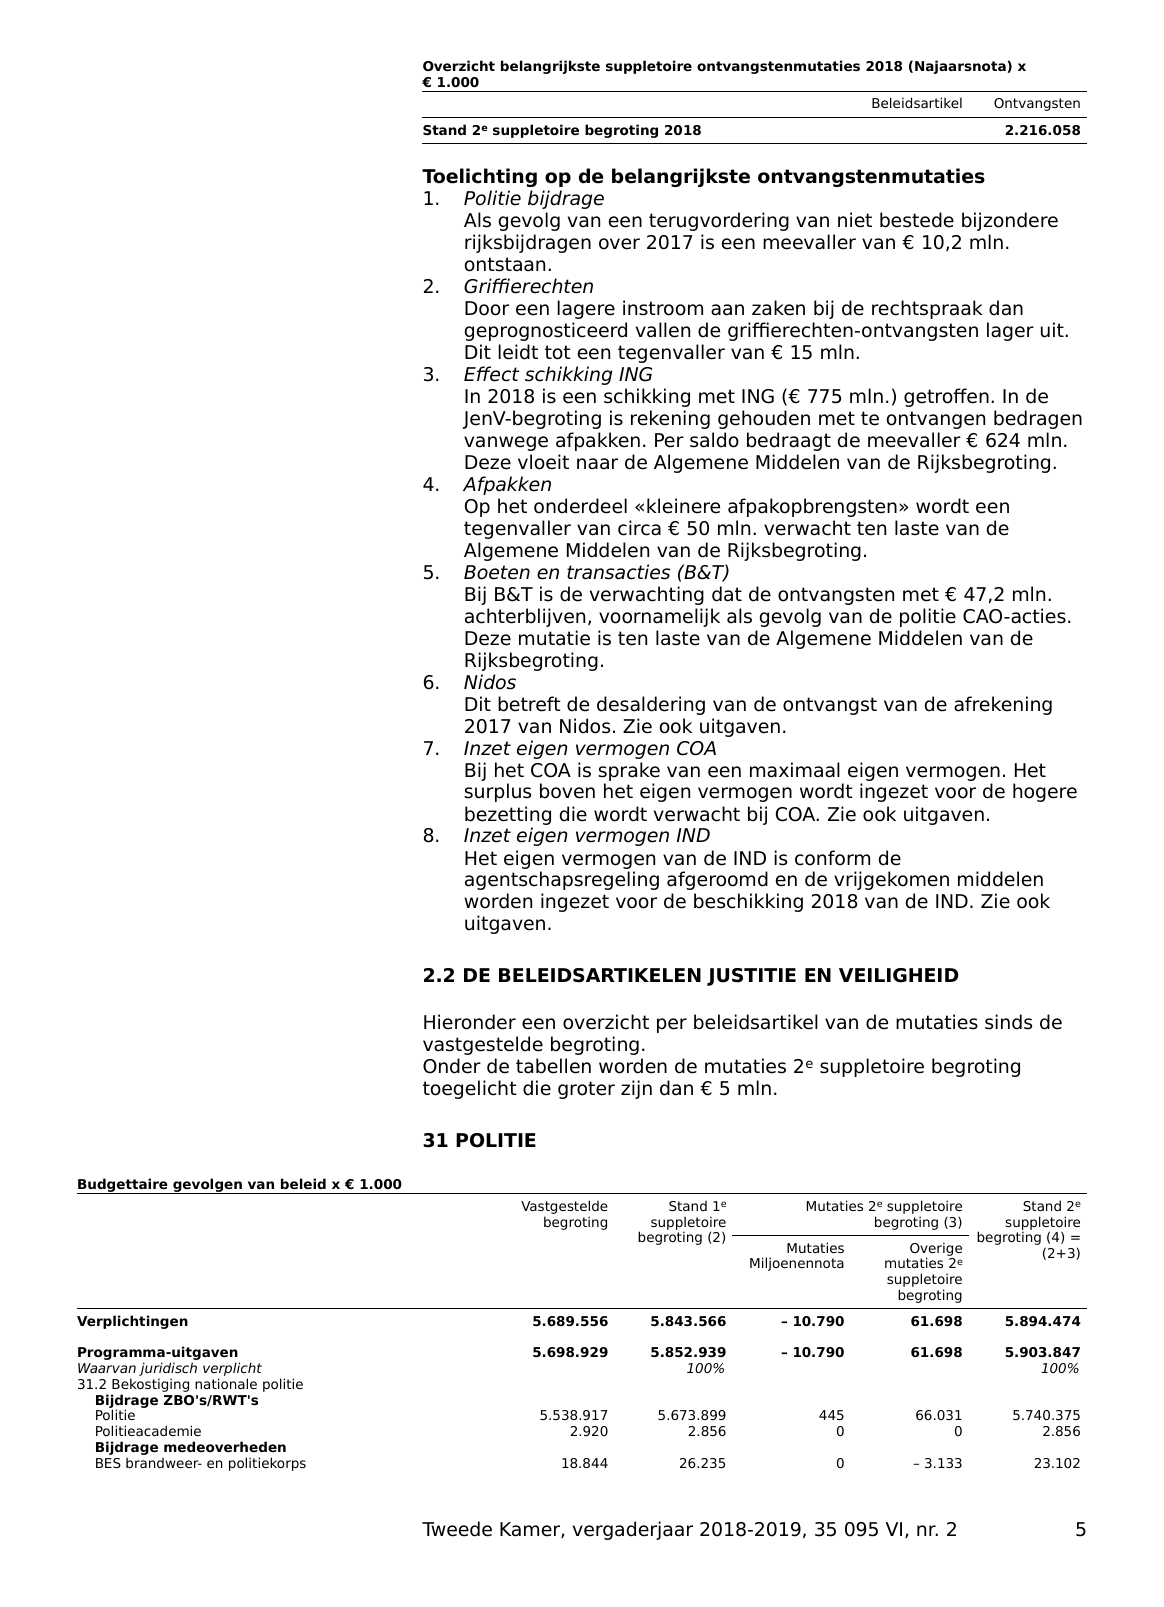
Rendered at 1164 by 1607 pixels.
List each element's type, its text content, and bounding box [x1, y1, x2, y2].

text 3. Effect schikking ING [422, 364, 1087, 386]
table_cell Stand 1e suppletoire begroting (2) [614, 1194, 732, 1308]
table_cell – 3.133 [850, 1455, 968, 1471]
table_cell Ontvangsten [969, 92, 1087, 117]
table_cell [496, 1377, 614, 1392]
table_header Overzicht belangrijkste suppletoire ontvangstenmutaties 2018 (Najaarsnota) x € 1.000 [422, 59, 1087, 91]
table_cell 61.698 [850, 1345, 968, 1361]
table_cell Waarvan juridisch verplicht [77, 1361, 496, 1377]
table_cell [969, 1330, 1087, 1345]
table_cell [496, 1440, 614, 1455]
text In 2018 is een schikking met ING (€ 775 mln.) getroffen. In de JenV-begroting is rekening gehouden met te ontvangen bedragen vanwege afpakken. Per saldo bedraagt de meevaller € 624 mln. Deze vloeit naar de Algemene Middelen van de Rijksbegroting. [464, 386, 1087, 474]
table_cell 23.102 [969, 1455, 1087, 1471]
table_cell [77, 1408, 88, 1424]
text 5. Boeten en transacties (B&T) [422, 562, 1087, 584]
table_cell Programma-uitgaven [77, 1345, 496, 1361]
table_cell [89, 1330, 496, 1345]
table_cell [732, 1330, 850, 1345]
table_cell 100% [614, 1361, 732, 1377]
table_cell Stand 2e suppletoire begroting 2018 [422, 118, 850, 143]
text 2. Griffierechten [422, 276, 1087, 298]
text Bij B&T is de verwachting dat de ontvangsten met € 47,2 mln. achterblijven, voornamelijk als gevolg van de politie CAO-acties. Deze mutatie is ten laste van de Algemene Middelen van de Rijksbegroting. [464, 584, 1087, 672]
table_cell [422, 92, 850, 117]
table_cell 5.698.929 [496, 1345, 614, 1361]
table_cell 2.920 [496, 1424, 614, 1440]
table_cell [77, 1235, 88, 1308]
table_cell Beleidsartikel [850, 92, 968, 117]
table_cell [969, 1393, 1087, 1408]
table_cell – 10.790 [732, 1309, 850, 1329]
table_cell [732, 1440, 850, 1455]
table_cell Stand 2e suppletoire begroting (4) = (2+3) [969, 1194, 1087, 1308]
text 6. Nidos [422, 672, 1087, 693]
table_cell [77, 1194, 88, 1235]
table_cell [969, 1440, 1087, 1455]
text 8. Inzet eigen vermogen IND [422, 825, 1087, 847]
table_cell [77, 1455, 88, 1471]
table_cell Vastgestelde begroting [496, 1194, 614, 1308]
table_cell 5.673.899 [614, 1408, 732, 1424]
table_cell 5.852.939 [614, 1345, 732, 1361]
table_cell 5.894.474 [969, 1309, 1087, 1329]
subtitle 2.2 DE BELEIDSARTIKELEN JUSTITIE EN VEILIGHEID [422, 965, 1087, 987]
table_header Budgettaire gevolgen van beleid x € 1.000 [77, 1177, 1087, 1193]
table_cell 2.856 [614, 1424, 732, 1440]
subtitle Toelichting op de belangrijkste ontvangstenmutaties [422, 166, 1087, 188]
text Hieronder een overzicht per beleidsartikel van de mutaties sinds de vastgestelde begroting. [422, 1012, 1087, 1056]
table_cell [614, 1330, 732, 1345]
table_cell [969, 1377, 1087, 1392]
table_cell Politie [89, 1408, 496, 1424]
table_cell 5.843.566 [614, 1309, 732, 1329]
table_cell [614, 1377, 732, 1392]
table_cell [89, 1235, 496, 1308]
table_cell [614, 1440, 732, 1455]
table_cell [614, 1393, 732, 1408]
table_cell [496, 1393, 614, 1408]
table_cell 2.216.058 [969, 118, 1087, 143]
table_cell 445 [732, 1408, 850, 1424]
table_cell [850, 1377, 968, 1392]
table_cell 26.235 [614, 1455, 732, 1471]
text 4. Afpakken [422, 474, 1087, 496]
table_cell [732, 1393, 850, 1408]
table_cell 5.689.556 [496, 1309, 614, 1329]
table_cell Bijdrage medeoverheden [89, 1440, 496, 1455]
table_cell 0 [732, 1424, 850, 1440]
table_cell Verplichtingen [77, 1309, 496, 1329]
table_cell Overige mutaties 2e suppletoire begroting [850, 1236, 968, 1308]
text 1. Politie bijdrage [422, 188, 1087, 210]
table_cell Mutaties 2e suppletoire begroting (3) [732, 1194, 968, 1235]
table_cell 66.031 [850, 1408, 968, 1424]
table_cell [850, 1393, 968, 1408]
text Op het onderdeel «kleinere afpakopbrengsten» wordt een tegenvaller van circa € 50 mln. verwacht ten laste van de Algemene Middelen van de Rijksbegroting. [464, 496, 1087, 562]
table_cell [77, 1393, 88, 1408]
table_cell 2.856 [969, 1424, 1087, 1440]
text Onder de tabellen worden de mutaties 2e suppletoire begroting toegelicht die groter zijn dan € 5 mln. [422, 1056, 1087, 1100]
table_cell [850, 1440, 968, 1455]
table_cell 61.698 [850, 1309, 968, 1329]
text Bij het COA is sprake van een maximaal eigen vermogen. Het surplus boven het eigen vermogen wordt ingezet voor de hogere bezetting die wordt verwacht bij COA. Zie ook uitgaven. [464, 759, 1087, 825]
table_cell Politieacademie [89, 1424, 496, 1440]
text Het eigen vermogen van de IND is conform de agentschapsregeling afgeroomd en de vrijgekomen middelen worden ingezet voor de beschikking 2018 van de IND. Zie ook uitgaven. [464, 847, 1087, 935]
table_cell BES brandweer- en politiekorps [89, 1455, 496, 1471]
table_cell [850, 1330, 968, 1345]
table_cell Bijdrage ZBO's/RWT's [89, 1393, 496, 1408]
table_cell [850, 118, 968, 143]
table_cell [77, 1330, 88, 1345]
table_cell 0 [850, 1424, 968, 1440]
table_cell [732, 1361, 850, 1377]
table_cell [77, 1440, 88, 1455]
table_cell Mutaties Miljoenennota [732, 1236, 850, 1308]
text Door een lagere instroom aan zaken bij de rechtspraak dan geprognosticeerd vallen de griffierechten-ontvangsten lager uit. Dit leidt tot een tegenvaller van € 15 mln. [464, 298, 1087, 364]
table_cell – 10.790 [732, 1345, 850, 1361]
table_cell [850, 1361, 968, 1377]
text Als gevolg van een terugvordering van niet bestede bijzondere rijksbijdragen over 2017 is een meevaller van € 10,2 mln. ontstaan. [464, 210, 1087, 276]
table_cell [496, 1361, 614, 1377]
table_cell [732, 1377, 850, 1392]
table_cell 5.538.917 [496, 1408, 614, 1424]
text 7. Inzet eigen vermogen COA [422, 737, 1087, 759]
table_cell [496, 1330, 614, 1345]
table_cell 5.740.375 [969, 1408, 1087, 1424]
table_cell 31.2 Bekostiging nationale politie [77, 1377, 496, 1392]
text Dit betreft de desaldering van de ontvangst van de afrekening 2017 van Nidos. Zie ook uitgaven. [464, 693, 1087, 737]
table_cell 100% [969, 1361, 1087, 1377]
table_cell [77, 1424, 88, 1440]
table_cell [89, 1194, 496, 1235]
subtitle 31 POLITIE [422, 1130, 1087, 1152]
table_cell 0 [732, 1455, 850, 1471]
table_cell 18.844 [496, 1455, 614, 1471]
table_cell 5.903.847 [969, 1345, 1087, 1361]
